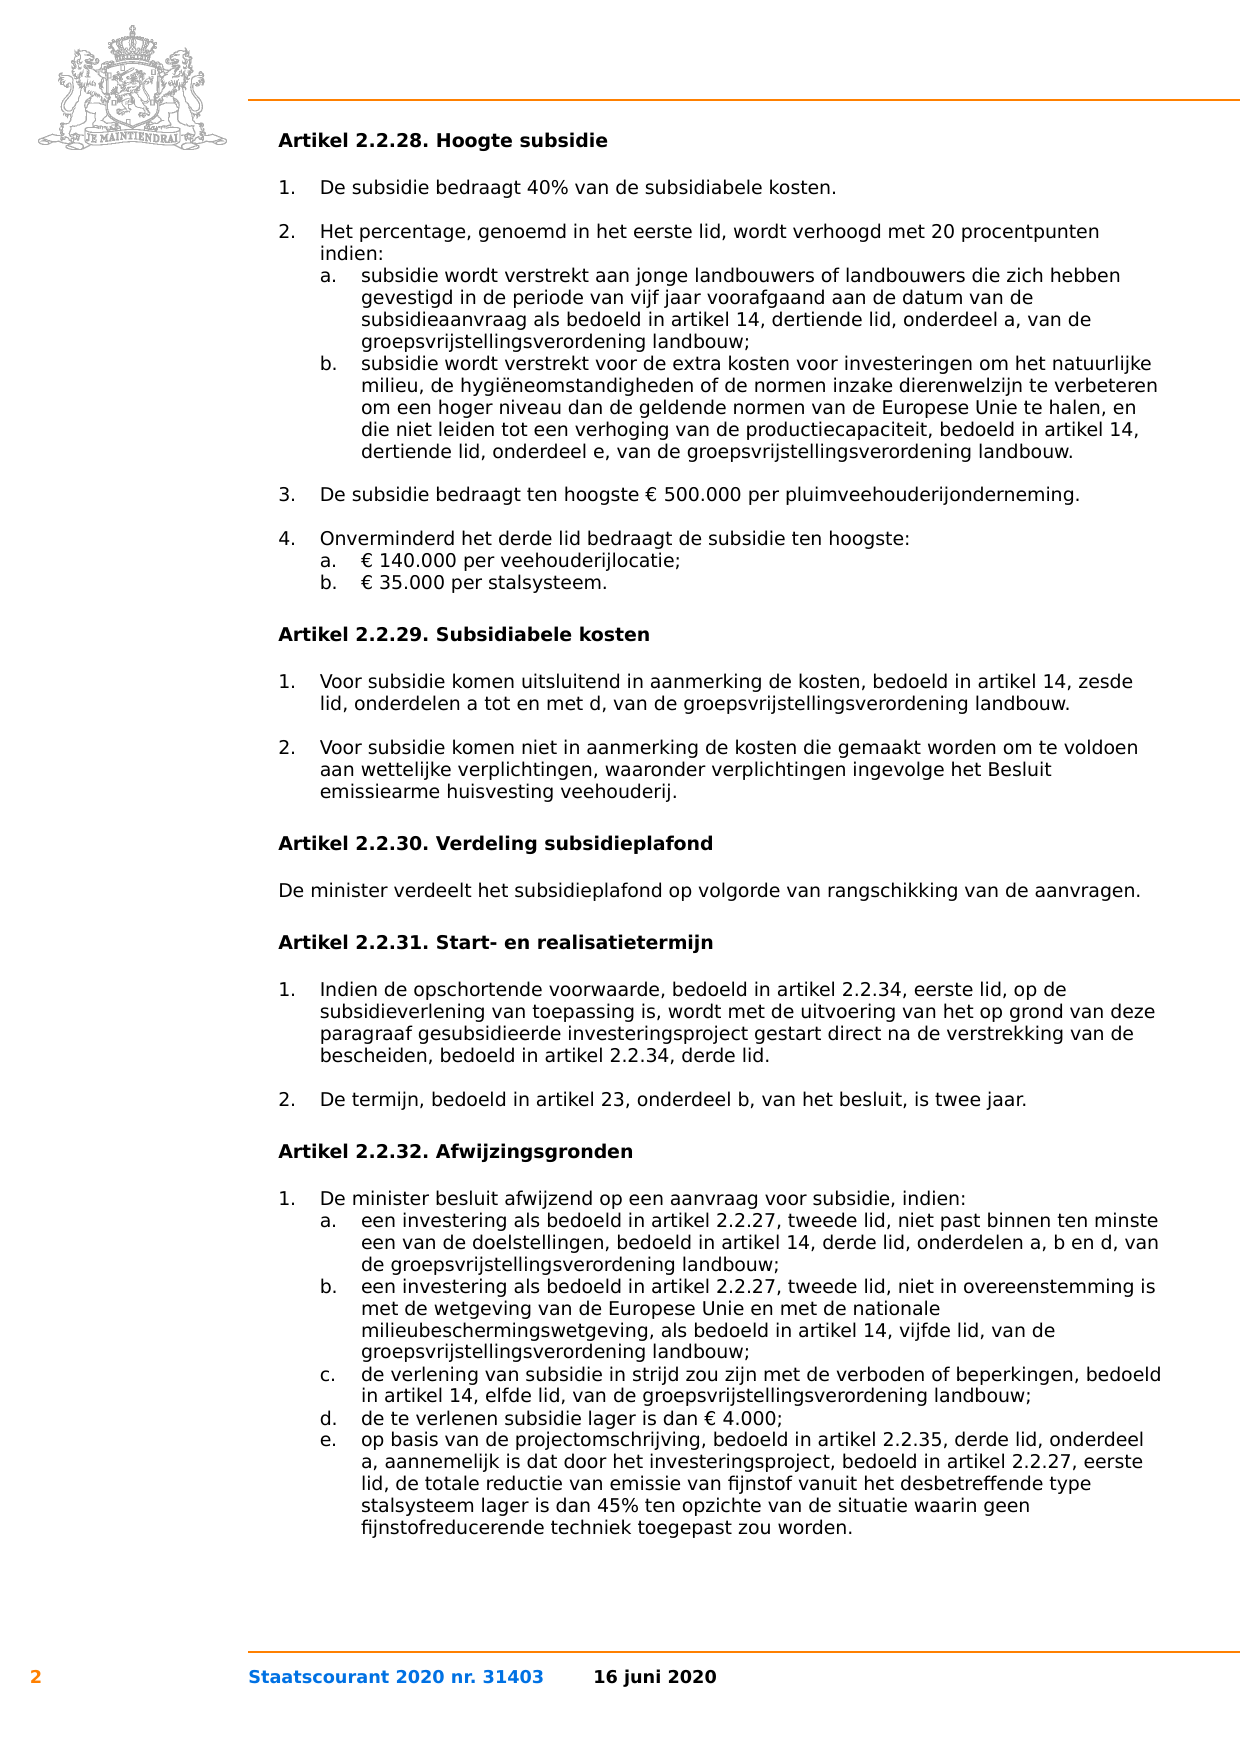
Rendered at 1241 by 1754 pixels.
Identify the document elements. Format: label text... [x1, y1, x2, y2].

text a. een investering als bedoeld in artikel 2.2.27, tweede lid, niet past binnen ten minste een van de doelstellingen, bedoeld in artikel 14, derde lid, onderdelen a, b en d, van de groepsvrijstellingsverordening landbouw; [319, 1209, 1163, 1276]
text 4. Onverminderd het derde lid bedraagt de subsidie ten hoogste: [278, 528, 1163, 550]
text 2. Voor subsidie komen niet in aanmerking de kosten die gemaakt worden om te voldoen aan wettelijke verplichtingen, waaronder verplichtingen ingevolge het Besluit emissiearme huisvesting veehouderij. [278, 737, 1163, 803]
subtitle Artikel 2.2.28. Hoogte subsidie [278, 130, 1163, 152]
text c. de verlening van subsidie in strijd zou zijn met de verboden of beperkingen, bedoeld in artikel 14, elfde lid, van de groepsvrijstellingsverordening landbouw; [319, 1363, 1163, 1407]
text 1. Voor subsidie komen uitsluitend in aanmerking de kosten, bedoeld in artikel 14, zesde lid, onderdelen a tot en met d, van de groepsvrijstellingsverordening landbouw. [278, 671, 1163, 715]
text a. € 140.000 per veehouderijlocatie; [319, 550, 1163, 572]
text 2. Het percentage, genoemd in het eerste lid, wordt verhoogd met 20 procentpunten indien: [278, 221, 1163, 265]
text b. € 35.000 per stalsysteem. [319, 572, 1163, 594]
text 1. De minister besluit afwijzend op een aanvraag voor subsidie, indien: [278, 1188, 1163, 1209]
text a. subsidie wordt verstrekt aan jonge landbouwers of landbouwers die zich hebben gevestigd in de periode van vijf jaar voorafgaand aan de datum van de subsidieaanvraag als bedoeld in artikel 14, dertiende lid, onderdeel a, van de groepsvrijstellingsverordening landbouw; [319, 265, 1163, 353]
text 1. De subsidie bedraagt 40% van de subsidiabele kosten. [278, 177, 1163, 199]
text De minister verdeelt het subsidieplafond op volgorde van rangschikking van de aanvragen. [278, 880, 1163, 902]
subtitle Artikel 2.2.32. Afwijzingsgronden [278, 1141, 1163, 1163]
text d. de te verlenen subsidie lager is dan € 4.000; [319, 1407, 1163, 1429]
subtitle Artikel 2.2.29. Subsidiabele kosten [278, 624, 1163, 646]
text 1. Indien de opschortende voorwaarde, bedoeld in artikel 2.2.34, eerste lid, op de subsidieverlening van toepassing is, wordt met de uitvoering van het op grond van deze paragraaf gesubsidieerde investeringsproject gestart direct na de verstrekking van de bescheiden, bedoeld in artikel 2.2.34, derde lid. [278, 979, 1163, 1067]
text b. een investering als bedoeld in artikel 2.2.27, tweede lid, niet in overeenstemming is met de wetgeving van de Europese Unie en met de nationale milieubeschermingswetgeving, als bedoeld in artikel 14, vijfde lid, van de groepsvrijstellingsverordening landbouw; [319, 1276, 1163, 1363]
text b. subsidie wordt verstrekt voor de extra kosten voor investeringen om het natuurlijke milieu, de hygiëneomstandigheden of de normen inzake dierenwelzijn te verbeteren om een hoger niveau dan de geldende normen van de Europese Unie te halen, en die niet leiden tot een verhoging van de productiecapaciteit, bedoeld in artikel 14, dertiende lid, onderdeel e, van de groepsvrijstellingsverordening landbouw. [319, 353, 1163, 462]
text 3. De subsidie bedraagt ten hoogste € 500.000 per pluimveehouderijonderneming. [278, 484, 1163, 506]
subtitle Artikel 2.2.30. Verdeling subsidieplafond [278, 833, 1163, 855]
subtitle Artikel 2.2.31. Start- en realisatietermijn [278, 932, 1163, 954]
picture [38, 25, 227, 150]
text 2. De termijn, bedoeld in artikel 23, onderdeel b, van het besluit, is twee jaar. [278, 1089, 1163, 1111]
text e. op basis van de projectomschrijving, bedoeld in artikel 2.2.35, derde lid, onderdeel a, aannemelijk is dat door het investeringsproject, bedoeld in artikel 2.2.27, eerste lid, de totale reductie van emissie van fijnstof vanuit het desbetreffende type stalsysteem lager is dan 45% ten opzichte van de situatie waarin geen fijnstofreducerende techniek toegepast zou worden. [319, 1429, 1163, 1539]
